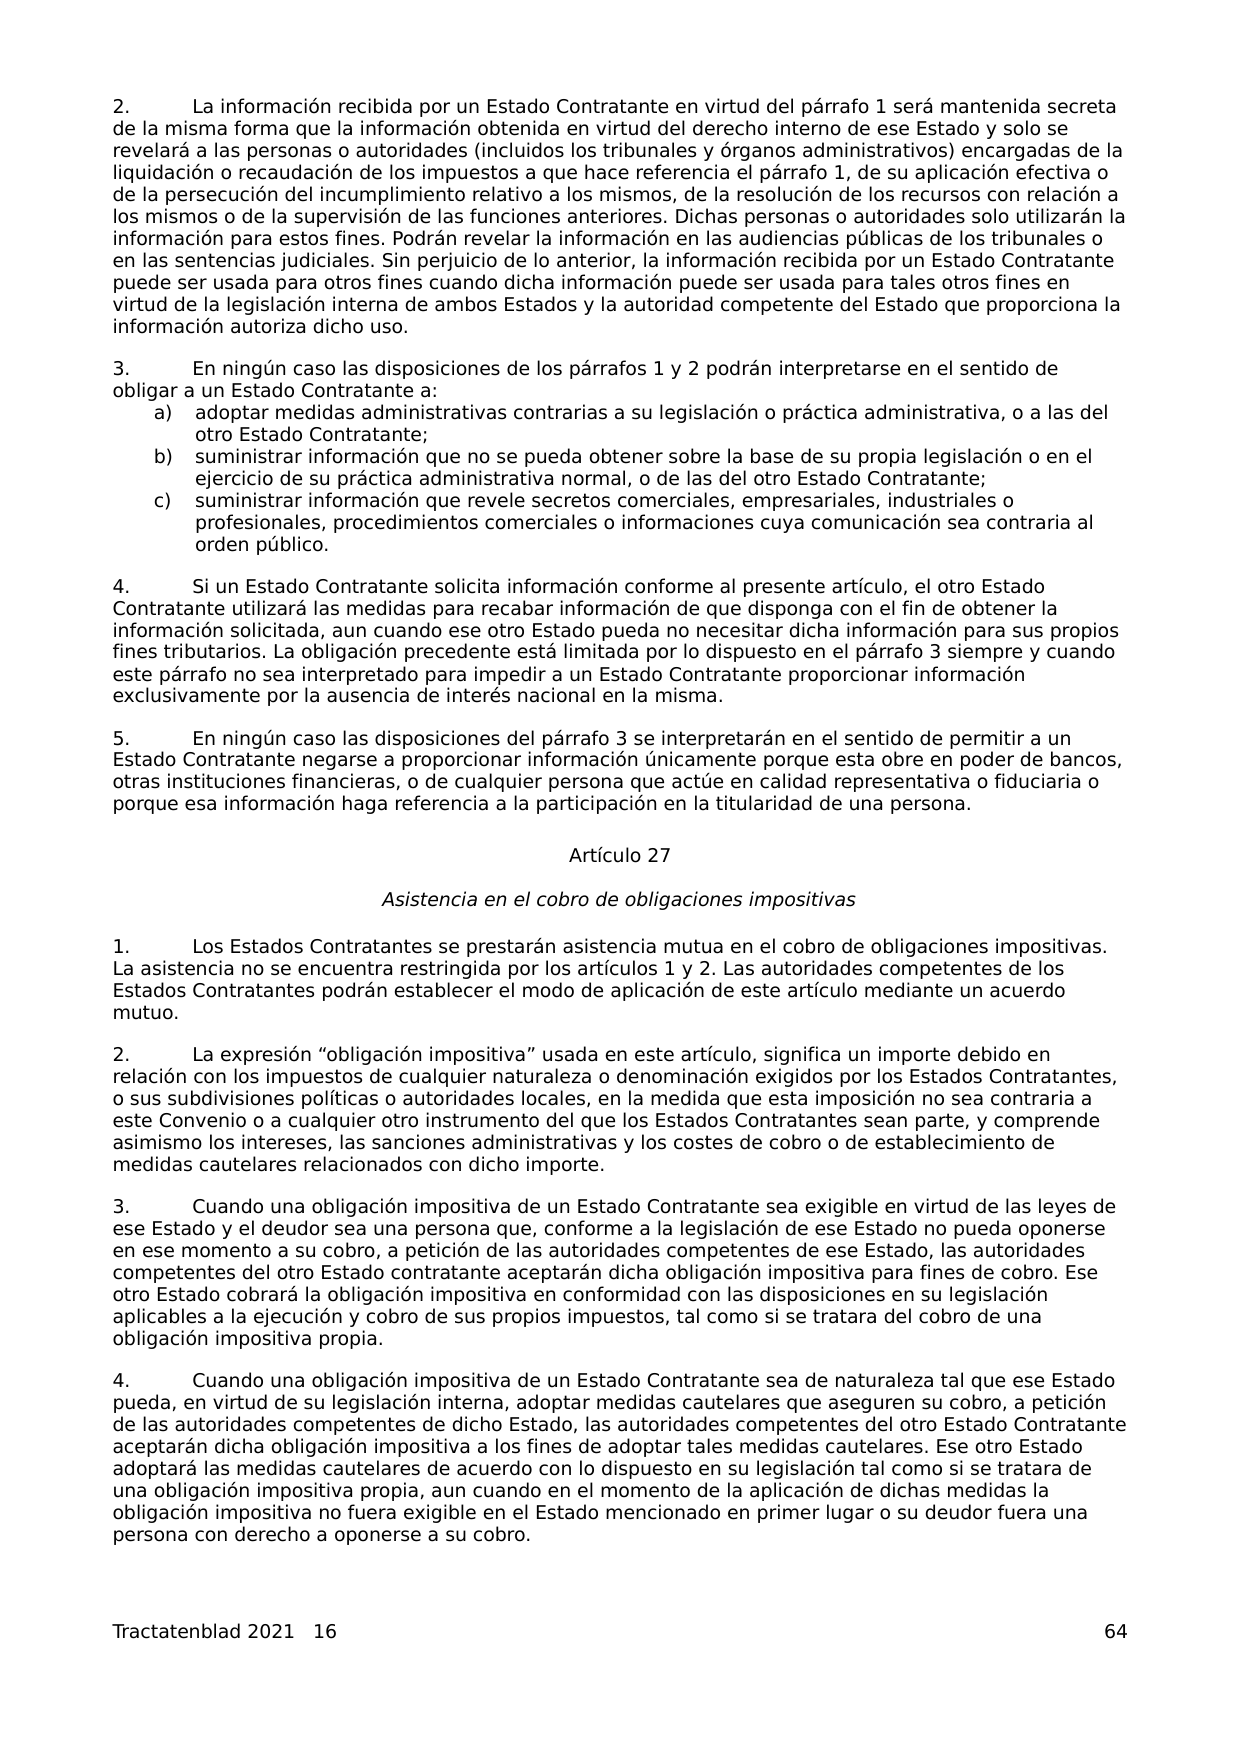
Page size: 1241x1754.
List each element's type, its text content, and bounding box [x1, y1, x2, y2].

subtitle Artículo 27 Asistencia en el cobro de obligaciones impositivas [112, 845, 1128, 911]
text 4. Si un Estado Contratante solicita información conforme al presente artículo, el otro Estado Contratante utilizará las medidas para recabar información de que disponga con el fin de obtener la información solicitada, aun cuando ese otro Estado pueda no necesitar dicha información para sus propios fines tributarios. La obligación precedente está limitada por lo dispuesto en el párrafo 3 siempre y cuando este párrafo no sea interpretado para impedir a un Estado Contratante proporcionar información exclusivamente por la ausencia de interés nacional en la misma. [112, 576, 1128, 707]
text b) suministrar información que no se pueda obtener sobre la base de su propia legislación o en el ejercicio de su práctica administrativa normal, o de las del otro Estado Contratante; [153, 446, 1128, 489]
text c) suministrar información que revele secretos comerciales, empresariales, industriales o profesionales, procedimientos comerciales o informaciones cuya comunicación sea contraria al orden público. [153, 489, 1128, 556]
text 1. Los Estados Contratantes se prestarán asistencia mutua en el cobro de obligaciones impositivas. La asistencia no se encuentra restringida por los artículos 1 y 2. Las autoridades competentes de los Estados Contratantes podrán establecer el modo de aplicación de este artículo mediante un acuerdo mutuo. [112, 936, 1128, 1024]
text 5. En ningún caso las disposiciones del párrafo 3 se interpretarán en el sentido de permitir a un Estado Contratante negarse a proporcionar información únicamente porque esta obre en poder de bancos, otras instituciones financieras, o de cualquier persona que actúe en calidad representativa o fiduciaria o porque esa información haga referencia a la participación en la titularidad de una persona. [112, 727, 1128, 815]
text 3. En ningún caso las disposiciones de los párrafos 1 y 2 podrán interpretarse en el sentido de obligar a un Estado Contratante a: [112, 358, 1128, 402]
text a) adoptar medidas administrativas contrarias a su legislación o práctica administrativa, o a las del otro Estado Contratante; [153, 402, 1128, 446]
text 2. La expresión “obligación impositiva” usada en este artículo, significa un importe debido en relación con los impuestos de cualquier naturaleza o denominación exigidos por los Estados Contratantes, o sus subdivisiones políticas o autoridades locales, en la medida que esta imposición no sea contraria a este Convenio o a cualquier otro instrumento del que los Estados Contratantes sean parte, y comprende asimismo los intereses, las sanciones administrativas y los costes de cobro o de establecimiento de medidas cautelares relacionados con dicho importe. [112, 1044, 1128, 1176]
text 2. La información recibida por un Estado Contratante en virtud del párrafo 1 será mantenida secreta de la misma forma que la información obtenida en virtud del derecho interno de ese Estado y solo se revelará a las personas o autoridades (incluidos los tribunales y órganos administrativos) encargadas de la liquidación o recaudación de los impuestos a que hace referencia el párrafo 1, de su aplicación efectiva o de la persecución del incumplimiento relativo a los mismos, de la resolución de los recursos con relación a los mismos o de la supervisión de las funciones anteriores. Dichas personas o autoridades solo utilizarán la información para estos fines. Podrán revelar la información en las audiencias públicas de los tribunales o en las sentencias judiciales. Sin perjuicio de lo anterior, la información recibida por un Estado Contratante puede ser usada para otros fines cuando dicha información puede ser usada para tales otros fines en virtud de la legislación interna de ambos Estados y la autoridad competente del Estado que proporciona la información autoriza dicho uso. [112, 96, 1128, 338]
text 3. Cuando una obligación impositiva de un Estado Contratante sea exigible en virtud de las leyes de ese Estado y el deudor sea una persona que, conforme a la legislación de ese Estado no pueda oponerse en ese momento a su cobro, a petición de las autoridades competentes de ese Estado, las autoridades competentes del otro Estado contratante aceptarán dicha obligación impositiva para fines de cobro. Ese otro Estado cobrará la obligación impositiva en conformidad con las disposiciones en su legislación aplicables a la ejecución y cobro de sus propios impuestos, tal como si se tratara del cobro de una obligación impositiva propia. [112, 1196, 1128, 1350]
text 4. Cuando una obligación impositiva de un Estado Contratante sea de naturaleza tal que ese Estado pueda, en virtud de su legislación interna, adoptar medidas cautelares que aseguren su cobro, a petición de las autoridades competentes de dicho Estado, las autoridades competentes del otro Estado Contratante aceptarán dicha obligación impositiva a los fines de adoptar tales medidas cautelares. Ese otro Estado adoptará las medidas cautelares de acuerdo con lo dispuesto en su legislación tal como si se tratara de una obligación impositiva propia, aun cuando en el momento de la aplicación de dichas medidas la obligación impositiva no fuera exigible en el Estado mencionado en primer lugar o su deudor fuera una persona con derecho a oponerse a su cobro. [112, 1370, 1128, 1546]
